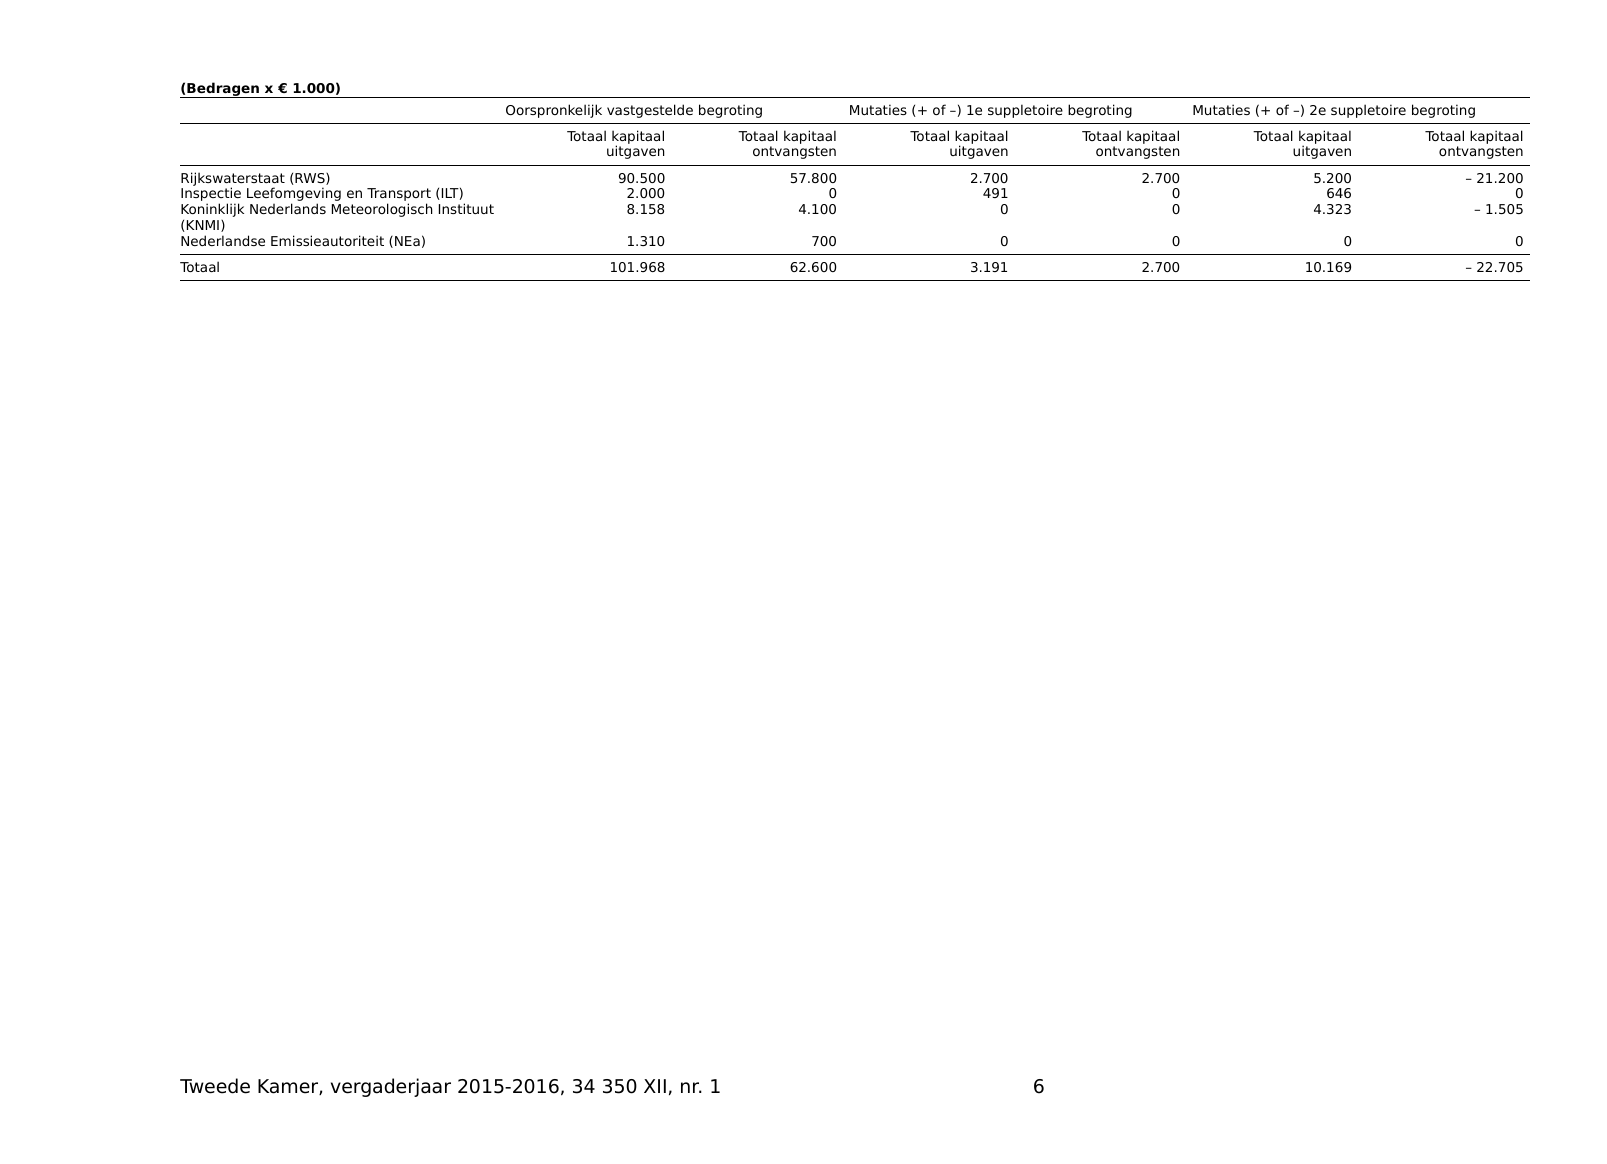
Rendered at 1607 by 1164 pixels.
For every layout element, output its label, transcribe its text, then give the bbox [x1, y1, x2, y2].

table_cell Totaal kapitaal uitgaven [1186, 124, 1358, 165]
table_cell 0 [1014, 186, 1186, 202]
table_cell 646 [1186, 186, 1358, 202]
table_cell – 21.200 [1358, 166, 1529, 186]
table_cell Rijkswaterstaat (RWS) [180, 166, 499, 186]
table_cell [180, 124, 499, 165]
table_cell Mutaties (+ of –) 1e suppletoire begroting [843, 98, 1186, 123]
table_cell 62.600 [671, 255, 843, 280]
table_cell 491 [843, 186, 1014, 202]
table_cell 57.800 [671, 166, 843, 186]
table_cell Totaal kapitaal uitgaven [843, 124, 1014, 165]
table_cell 4.100 [671, 202, 843, 233]
table_cell Totaal kapitaal ontvangsten [1014, 124, 1186, 165]
table_cell 0 [843, 202, 1014, 233]
table_cell 2.700 [1014, 166, 1186, 186]
table_cell Totaal kapitaal uitgaven [499, 124, 671, 165]
table_cell – 22.705 [1358, 255, 1529, 280]
table_cell 0 [843, 233, 1014, 254]
table_cell 0 [671, 186, 843, 202]
table_cell 0 [1186, 233, 1358, 254]
table_header (Bedragen x € 1.000) [180, 81, 1529, 97]
table_cell 2.000 [499, 186, 671, 202]
table_cell 2.700 [1014, 255, 1186, 280]
table_cell Totaal [180, 255, 499, 280]
table_cell Koninklijk Nederlands Meteorologisch Instituut (KNMI) [180, 202, 499, 233]
table_cell 2.700 [843, 166, 1014, 186]
table_cell Totaal kapitaal ontvangsten [1358, 124, 1529, 165]
table_cell [180, 98, 499, 123]
table_cell 101.968 [499, 255, 671, 280]
table_cell 4.323 [1186, 202, 1358, 233]
table_cell 0 [1014, 202, 1186, 233]
table_cell 0 [1358, 186, 1529, 202]
table_cell Inspectie Leefomgeving en Transport (ILT) [180, 186, 499, 202]
table_cell 90.500 [499, 166, 671, 186]
table_cell 0 [1358, 233, 1529, 254]
table_cell – 1.505 [1358, 202, 1529, 233]
table_cell 3.191 [843, 255, 1014, 280]
table_cell Totaal kapitaal ontvangsten [671, 124, 843, 165]
table_cell Nederlandse Emissieautoriteit (NEa) [180, 233, 499, 254]
table_cell 1.310 [499, 233, 671, 254]
table_cell Oorspronkelijk vastgestelde begroting [499, 98, 843, 123]
table_cell 8.158 [499, 202, 671, 233]
table_cell 0 [1014, 233, 1186, 254]
table_cell 700 [671, 233, 843, 254]
table_cell 10.169 [1186, 255, 1358, 280]
table_cell 5.200 [1186, 166, 1358, 186]
table_cell Mutaties (+ of –) 2e suppletoire begroting [1186, 98, 1529, 123]
